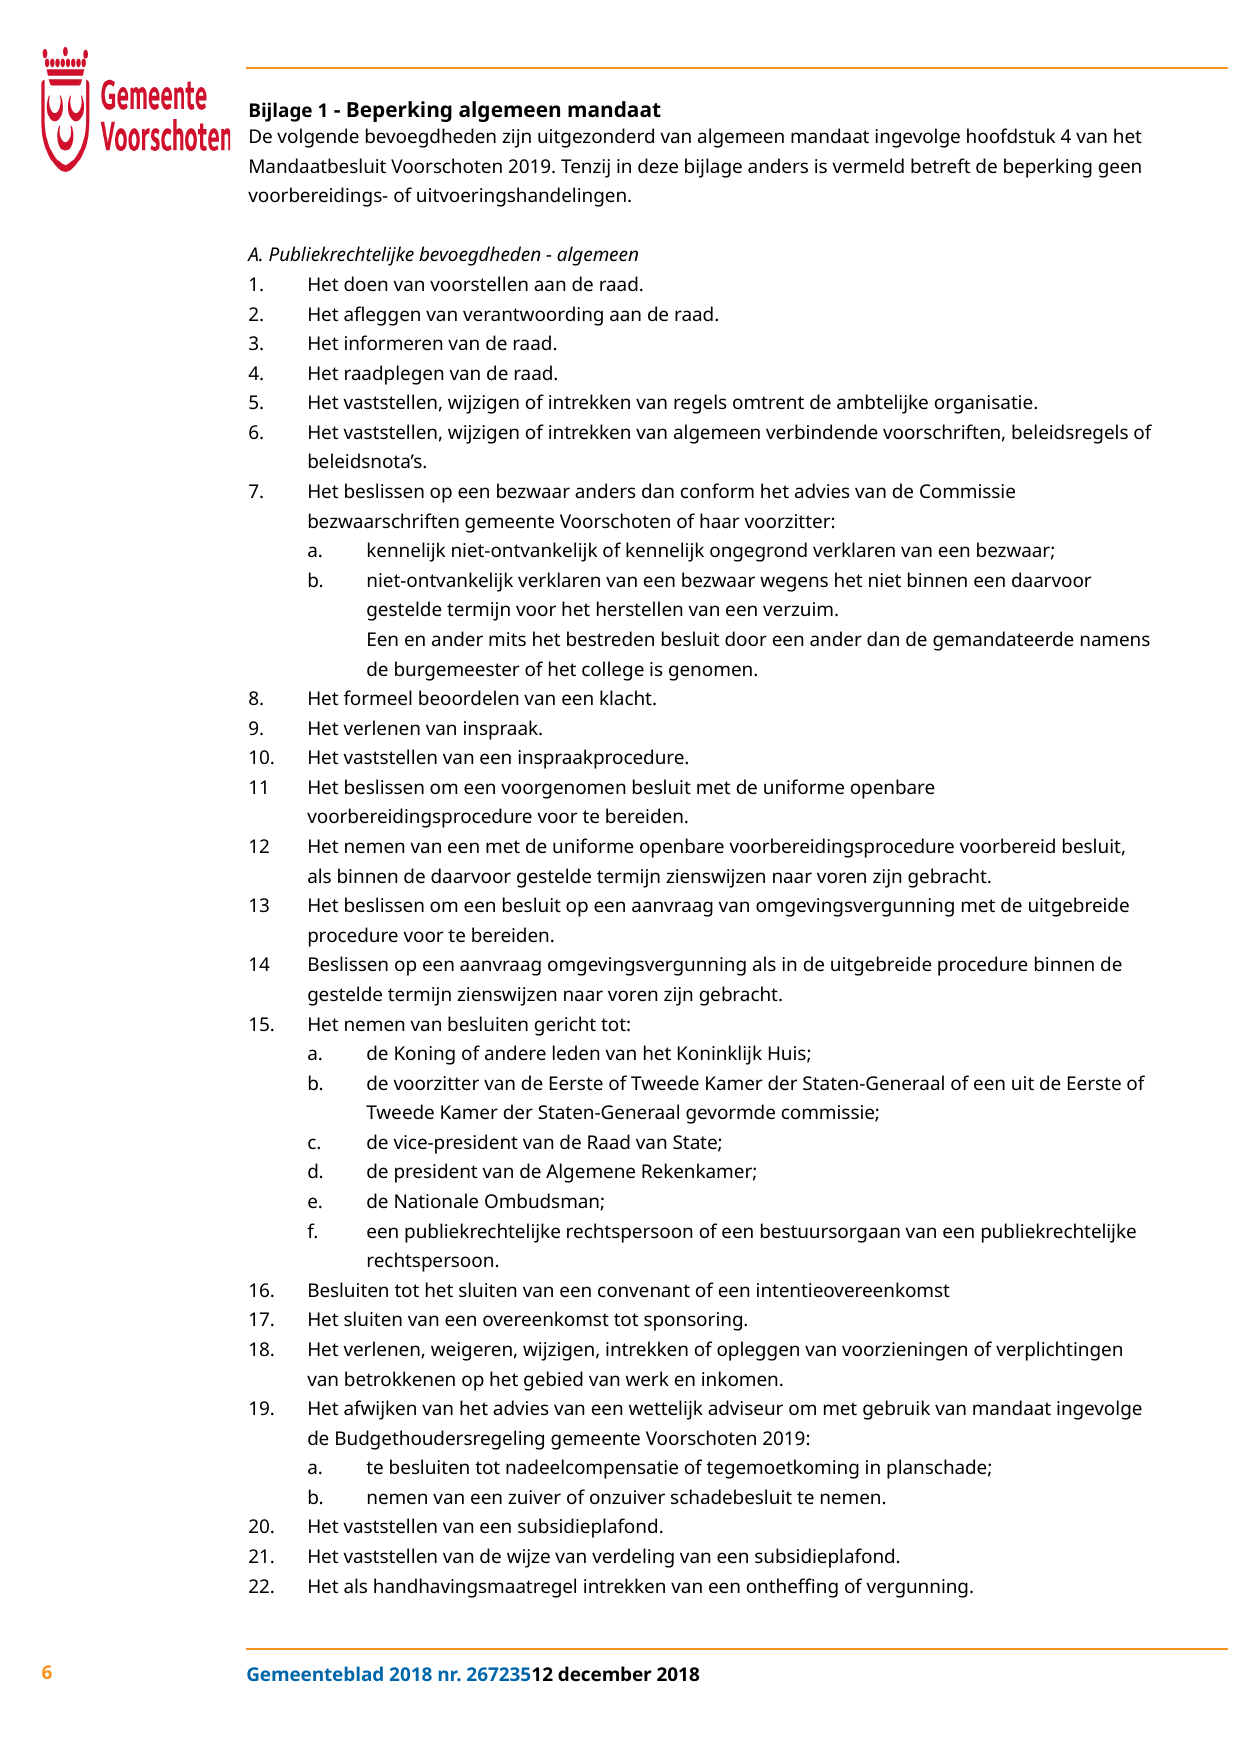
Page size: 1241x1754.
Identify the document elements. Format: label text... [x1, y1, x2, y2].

list Besluiten tot het sluiten van een convenant of een intentieovereenkomst [248, 1277, 1152, 1303]
list een publiekrechtelijke rechtspersoon of een bestuursorgaan van een publiekrechtelijke rechtspersoon. [307, 1218, 1152, 1273]
list Het beslissen op een bezwaar anders dan conform het advies van de Commissie bezwaarschriften gemeente Voorschoten of haar voorzitter: [248, 478, 1152, 534]
list niet-ontvankelijk verklaren van een bezwaar wegens het niet binnen een daarvoor gestelde termijn voor het herstellen van een verzuim. [307, 567, 1152, 622]
list de Koning of andere leden van het Koninklijk Huis; [307, 1040, 1152, 1066]
list Een en ander mits het bestreden besluit door een ander dan de gemandateerde namens de burgemeester of het college is genomen. [307, 626, 1152, 682]
list Het vaststellen van de wijze van verdeling van een subsidieplafond. [248, 1543, 1152, 1569]
text De volgende bevoegdheden zijn uitgezonderd van algemeen mandaat ingevolge hoofdstuk 4 van het Mandaatbesluit Voorschoten 2019. Tenzij in deze bijlage anders is vermeld betreft de beperking geen voorbereidings- of uitvoeringshandelingen. [248, 123, 1152, 208]
list Het beslissen om een besluit op een aanvraag van omgevingsvergunning met de uitgebreide procedure voor te bereiden. [248, 892, 1152, 948]
list Het vaststellen van een subsidieplafond. [248, 1514, 1152, 1539]
list de president van de Algemene Rekenkamer; [307, 1159, 1152, 1184]
list Het verlenen van inspraak. [248, 715, 1152, 741]
list Het afwijken van het advies van een wettelijk adviseur om met gebruik van mandaat ingevolge de Budgethoudersregeling gemeente Voorschoten 2019: [248, 1395, 1152, 1451]
text Bijlage 1 - Beperking algemeen mandaat [248, 95, 1152, 123]
list kennelijk niet-ontvankelijk of kennelijk ongegrond verklaren van een bezwaar; [307, 537, 1152, 563]
picture [41, 47, 231, 172]
list Het beslissen om een voorgenomen besluit met de uniforme openbare voorbereidingsprocedure voor te bereiden. [248, 774, 1152, 829]
list Beslissen op een aanvraag omgevingsvergunning als in de uitgebreide procedure binnen de gestelde termijn zienswijzen naar voren zijn gebracht. [248, 952, 1152, 1007]
list te besluiten tot nadeelcompensatie of tegemoetkoming in planschade; [307, 1454, 1152, 1480]
list Het sluiten van een overeenkomst tot sponsoring. [248, 1307, 1152, 1332]
list Het nemen van besluiten gericht tot: [248, 1011, 1152, 1037]
list Het vaststellen, wijzigen of intrekken van regels omtrent de ambtelijke organisatie. [248, 389, 1152, 415]
text A. Publiekrechtelijke bevoegdheden - algemeen [248, 242, 1152, 267]
list Het verlenen, weigeren, wijzigen, intrekken of opleggen van voorzieningen of verplichtingen van betrokkenen op het gebied van werk en inkomen. [248, 1336, 1152, 1392]
list Het als handhavingsmaatregel intrekken van een ontheffing of vergunning. [248, 1573, 1152, 1599]
list Het informeren van de raad. [248, 330, 1152, 356]
list Het formeel beoordelen van een klacht. [248, 685, 1152, 711]
list de vice-president van de Raad van State; [307, 1129, 1152, 1155]
list Het raadplegen van de raad. [248, 360, 1152, 386]
list Het vaststellen van een inspraakprocedure. [248, 744, 1152, 770]
list Het vaststellen, wijzigen of intrekken van algemeen verbindende voorschriften, beleidsregels of beleidsnota’s. [248, 419, 1152, 474]
list Het nemen van een met de uniforme openbare voorbereidingsprocedure voorbereid besluit, als binnen de daarvoor gestelde termijn zienswijzen naar voren zijn gebracht. [248, 833, 1152, 889]
list Het afleggen van verantwoording aan de raad. [248, 301, 1152, 327]
list Het doen van voorstellen aan de raad. [248, 271, 1152, 297]
list de voorzitter van de Eerste of Tweede Kamer der Staten-Generaal of een uit de Eerste of Tweede Kamer der Staten-Generaal gevormde commissie; [307, 1070, 1152, 1125]
list nemen van een zuiver of onzuiver schadebesluit te nemen. [307, 1484, 1152, 1510]
list de Nationale Ombudsman; [307, 1188, 1152, 1214]
